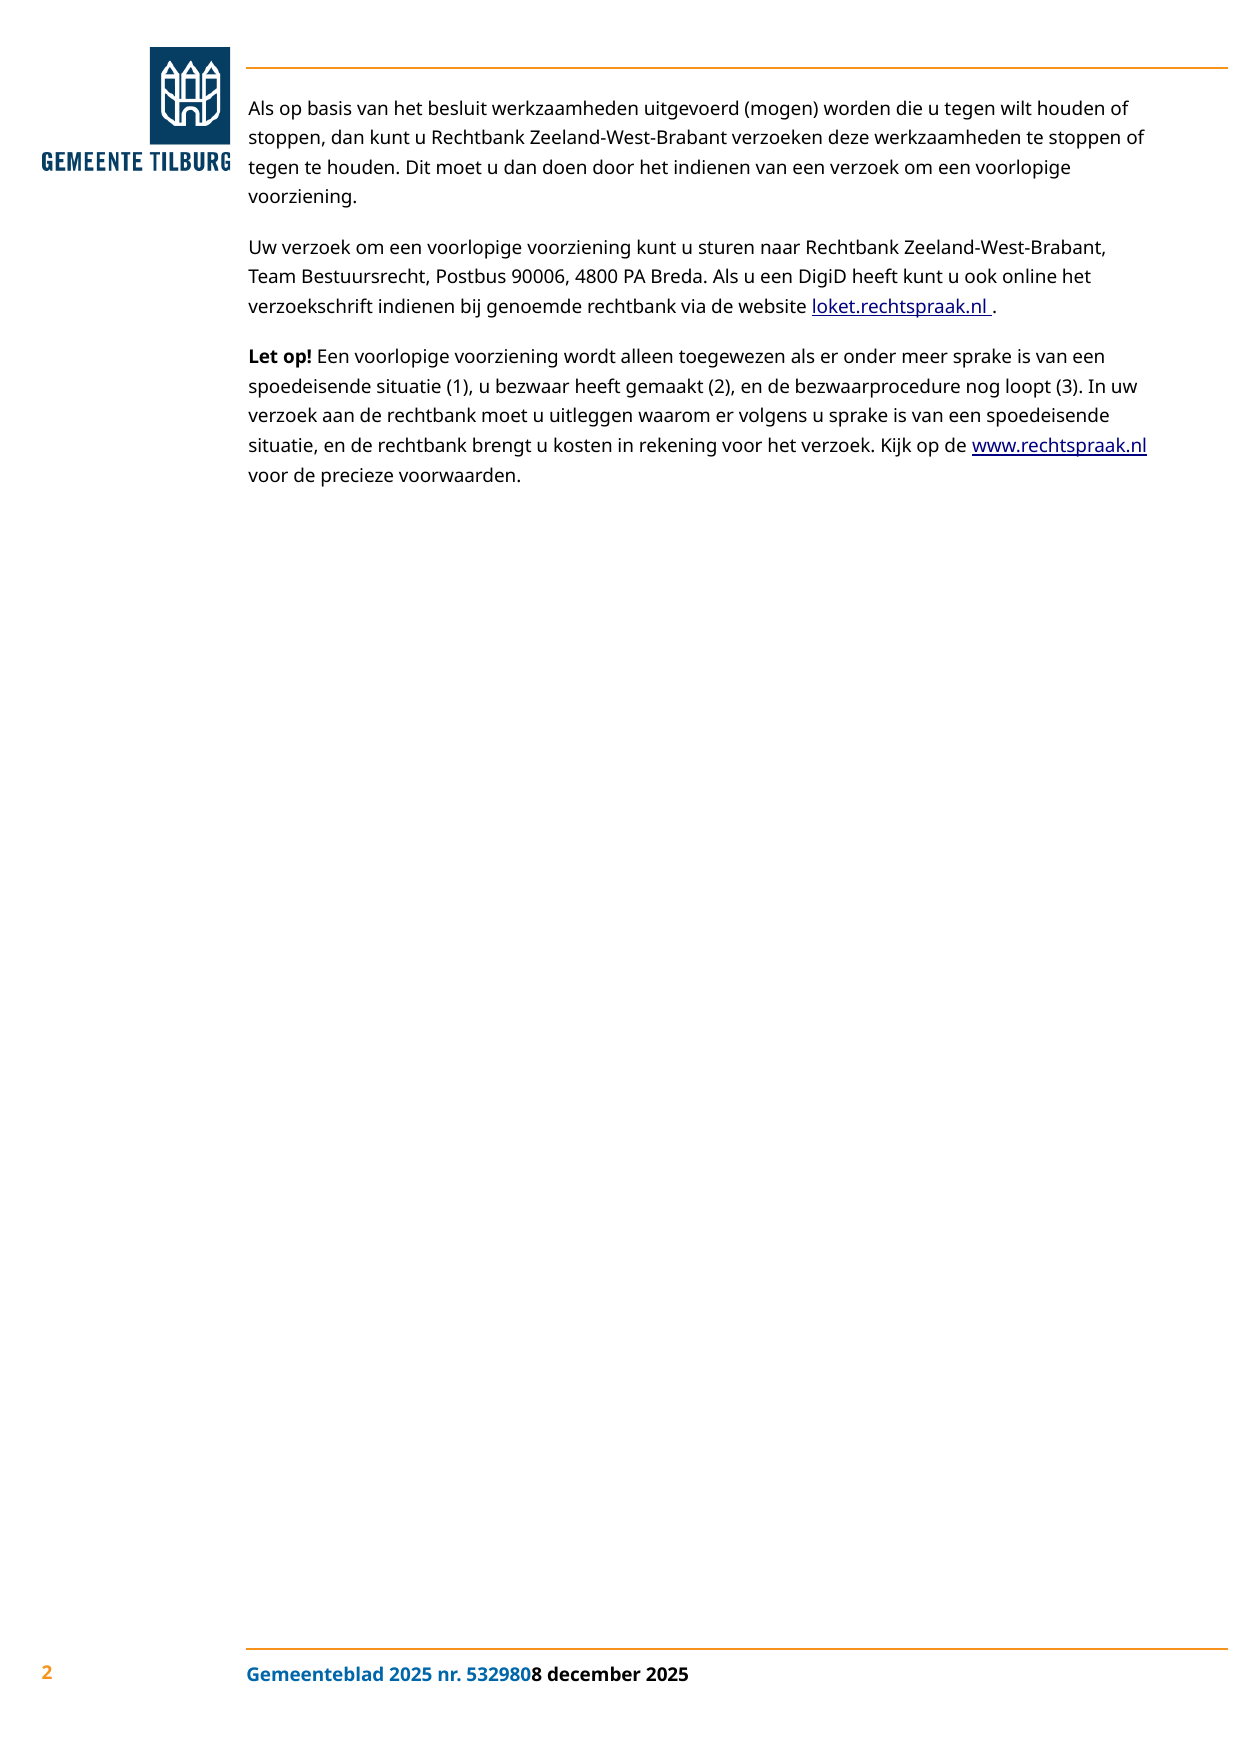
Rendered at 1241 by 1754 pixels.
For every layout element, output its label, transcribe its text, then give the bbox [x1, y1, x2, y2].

text Als op basis van het besluit werkzaamheden uitgevoerd (mogen) worden die u tegen wilt houden of stoppen, dan kunt u Rechtbank Zeeland-West-Brabant verzoeken deze werkzaamheden te stoppen of tegen te houden. Dit moet u dan doen door het indienen van een verzoek om een voorlopige voorziening. [248, 95, 1152, 209]
picture [41, 47, 231, 172]
text Let op! Een voorlopige voorziening wordt alleen toegewezen als er onder meer sprake is van een spoedeisende situatie (1), u bezwaar heeft gemaakt (2), en de bezwaarprocedure nog loopt (3). In uw verzoek aan de rechtbank moet u uitleggen waarom er volgens u sprake is van een spoedeisende situatie, en de rechtbank brengt u kosten in rekening voor het verzoek. Kijk op de www.rechtspraak.nl voor de precieze voorwaarden. [248, 343, 1152, 488]
text Uw verzoek om een voorlopige voorziening kunt u sturen naar Rechtbank Zeeland-West-Brabant, Team Bestuursrecht, Postbus 90006, 4800 PA Breda. Als u een DigiD heeft kunt u ook online het verzoekschrift indienen bij genoemde rechtbank via de website loket.rechtspraak.nl . [248, 234, 1152, 319]
